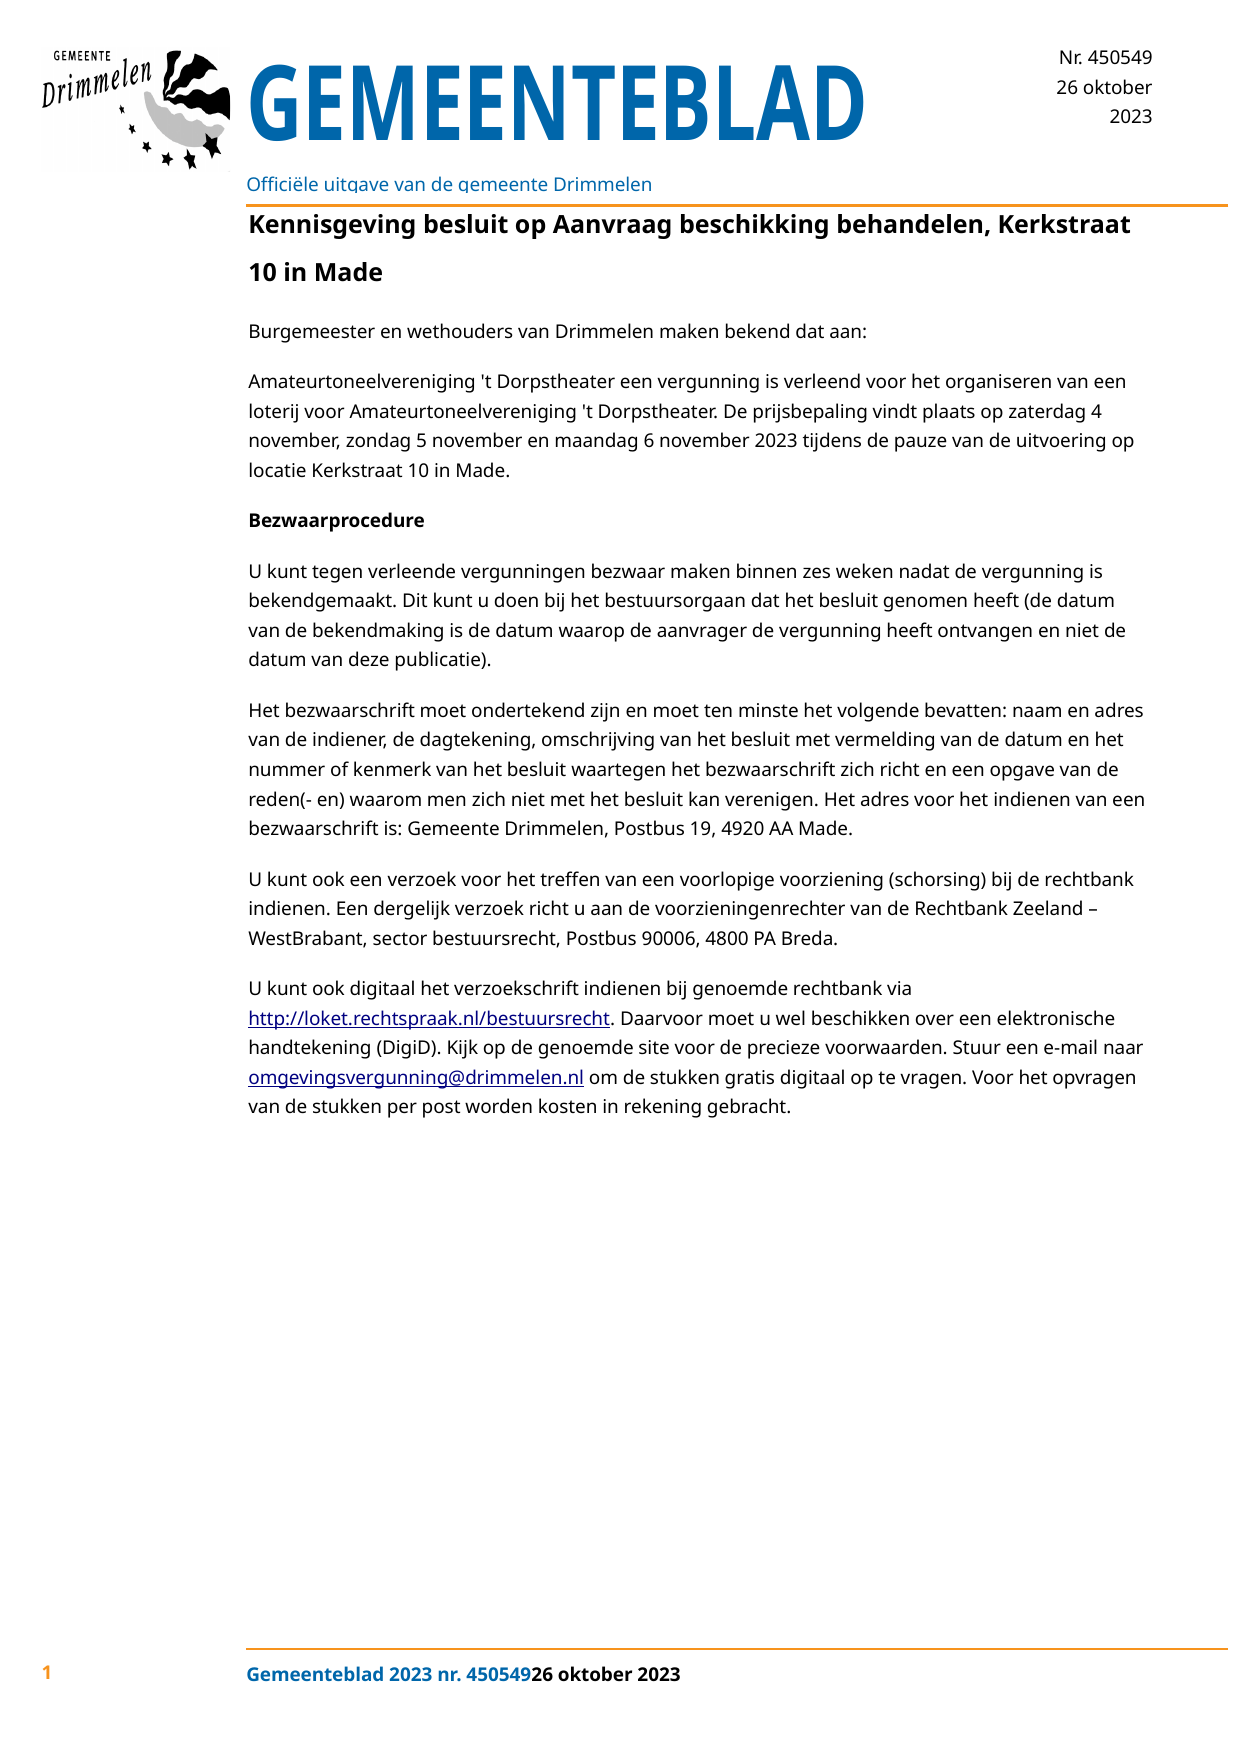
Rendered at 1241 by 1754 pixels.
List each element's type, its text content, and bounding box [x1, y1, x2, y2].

text Burgemeester en wethouders van Drimmelen maken bekend dat aan: [248, 318, 1152, 344]
text Amateurtoneelvereniging 't Dorpstheater een vergunning is verleend voor het organiseren van een loterij voor Amateurtoneelvereniging 't Dorpstheater. De prijsbepaling vindt plaats op zaterdag 4 november, zondag 5 november en maandag 6 november 2023 tijdens de pauze van de uitvoering op locatie Kerkstraat 10 in Made. [248, 368, 1152, 483]
text U kunt ook een verzoek voor het treffen van een voorlopige voorziening (schorsing) bij de rechtbank indienen. Een dergelijk verzoek richt u aan de voorzieningenrechter van de Rechtbank Zeeland – WestBrabant, sector bestuursrecht, Postbus 90006, 4800 PA Breda. [248, 866, 1152, 951]
text Kennisgeving besluit op Aanvraag beschikking behandelen, Kerkstraat 10 in Made [248, 207, 1152, 288]
text U kunt tegen verleende vergunningen bezwaar maken binnen zes weken nadat de vergunning is bekendgemaakt. Dit kunt u doen bij het bestuursorgaan dat het besluit genomen heeft (de datum van de bekendmaking is de datum waarop de aanvrager de vergunning heeft ontvangen en niet de datum van deze publicatie). [248, 558, 1152, 672]
text Het bezwaarschrift moet ondertekend zijn en moet ten minste het volgende bevatten: naam en adres van de indiener, de dagtekening, omschrijving van het besluit met vermelding van de datum en het nummer of kenmerk van het besluit waartegen het bezwaarschrift zich richt en een opgave van de reden(- en) waarom men zich niet met het besluit kan verenigen. Het adres voor het indienen van een bezwaarschrift is: Gemeente Drimmelen, Postbus 19, 4920 AA Made. [248, 697, 1152, 841]
text Bezwaarprocedure [248, 507, 1152, 533]
text U kunt ook digitaal het verzoekschrift indienen bij genoemde rechtbank via http://loket.rechtspraak.nl/bestuursrecht. Daarvoor moet u wel beschikken over een elektronische handtekening (DigiD). Kijk op de genoemde site voor de precieze voorwaarden. Stuur een e-mail naar omgevingsvergunning@drimmelen.nl om de stukken gratis digitaal op te vragen. Voor het opvragen van de stukken per post worden kosten in rekening gebracht. [248, 975, 1152, 1119]
picture [41, 47, 231, 172]
